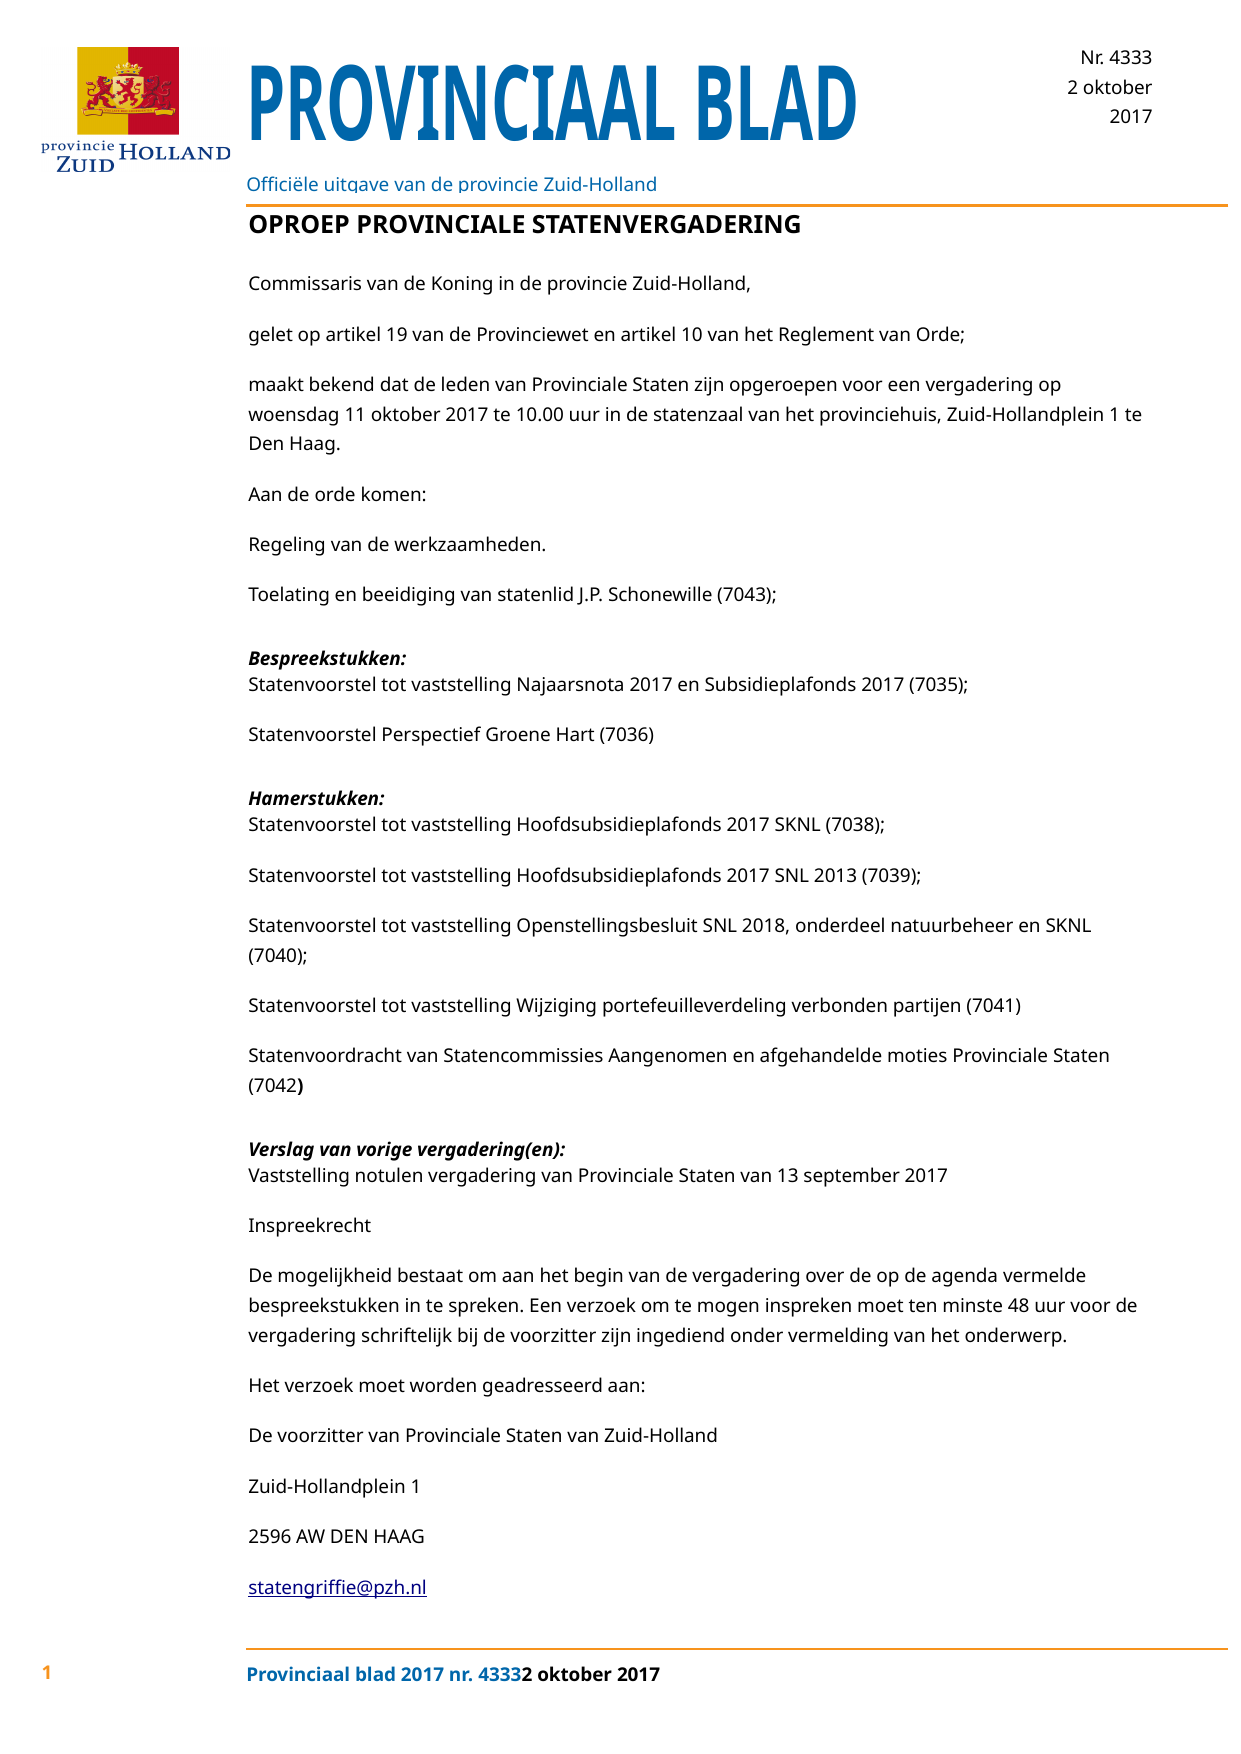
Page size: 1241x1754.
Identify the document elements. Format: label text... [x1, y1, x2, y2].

text Het verzoek moet worden geadresseerd aan: [248, 1372, 1152, 1398]
text Statenvoordracht van Statencommissies Aangenomen en afgehandelde moties Provinciale Staten (7042) [248, 1043, 1152, 1098]
text Verslag van vorige vergadering(en): [248, 1136, 1152, 1162]
text Regeling van de werkzaamheden. [248, 531, 1152, 557]
text De mogelijkheid bestaat om aan het begin van de vergadering over de op de agenda vermelde bespreekstukken in te spreken. Een verzoek om te mogen inspreken moet ten minste 48 uur voor de vergadering schriftelijk bij de voorzitter zijn ingediend onder vermelding van het onderwerp. [248, 1263, 1152, 1348]
text Inspreekrecht [248, 1212, 1152, 1238]
text statengriffie@pzh.nl [248, 1574, 1152, 1600]
text OPROEP PROVINCIALE STATENVERGADERING [248, 207, 1152, 241]
text Statenvoorstel tot vaststelling Hoofdsubsidieplafonds 2017 SNL 2013 (7039); [248, 862, 1152, 887]
text Statenvoorstel tot vaststelling Wijziging portefeuilleverdeling verbonden partijen (7041) [248, 992, 1152, 1018]
text Hamerstukken: [248, 786, 1152, 811]
text Commissaris van de Koning in de provincie Zuid-Holland, [248, 270, 1152, 296]
text Bespreekstukken: [248, 646, 1152, 671]
text Aan de orde komen: [248, 481, 1152, 506]
text 2596 AW DEN HAAG [248, 1523, 1152, 1549]
text De voorzitter van Provinciale Staten van Zuid-Holland [248, 1423, 1152, 1448]
text Toelating en beeidiging van statenlid J.P. Schonewille (7043); [248, 582, 1152, 607]
text Vaststelling notulen vergadering van Provinciale Staten van 13 september 2017 [248, 1162, 1152, 1188]
text Zuid-Hollandplein 1 [248, 1473, 1152, 1499]
text Statenvoorstel tot vaststelling Hoofdsubsidieplafonds 2017 SKNL (7038); [248, 811, 1152, 837]
text Statenvoorstel tot vaststelling Openstellingsbesluit SNL 2018, onderdeel natuurbeheer en SKNL (7040); [248, 912, 1152, 967]
text Statenvoorstel Perspectief Groene Hart (7036) [248, 722, 1152, 747]
text Statenvoorstel tot vaststelling Najaarsnota 2017 en Subsidieplafonds 2017 (7035); [248, 671, 1152, 697]
text gelet op artikel 19 van de Provinciewet en artikel 10 van het Reglement van Orde; [248, 321, 1152, 346]
text maakt bekend dat de leden van Provinciale Staten zijn opgeroepen voor een vergadering op woensdag 11 oktober 2017 te 10.00 uur in de statenzaal van het provinciehuis, Zuid-Hollandplein 1 te Den Haag. [248, 371, 1152, 456]
picture [41, 47, 231, 172]
